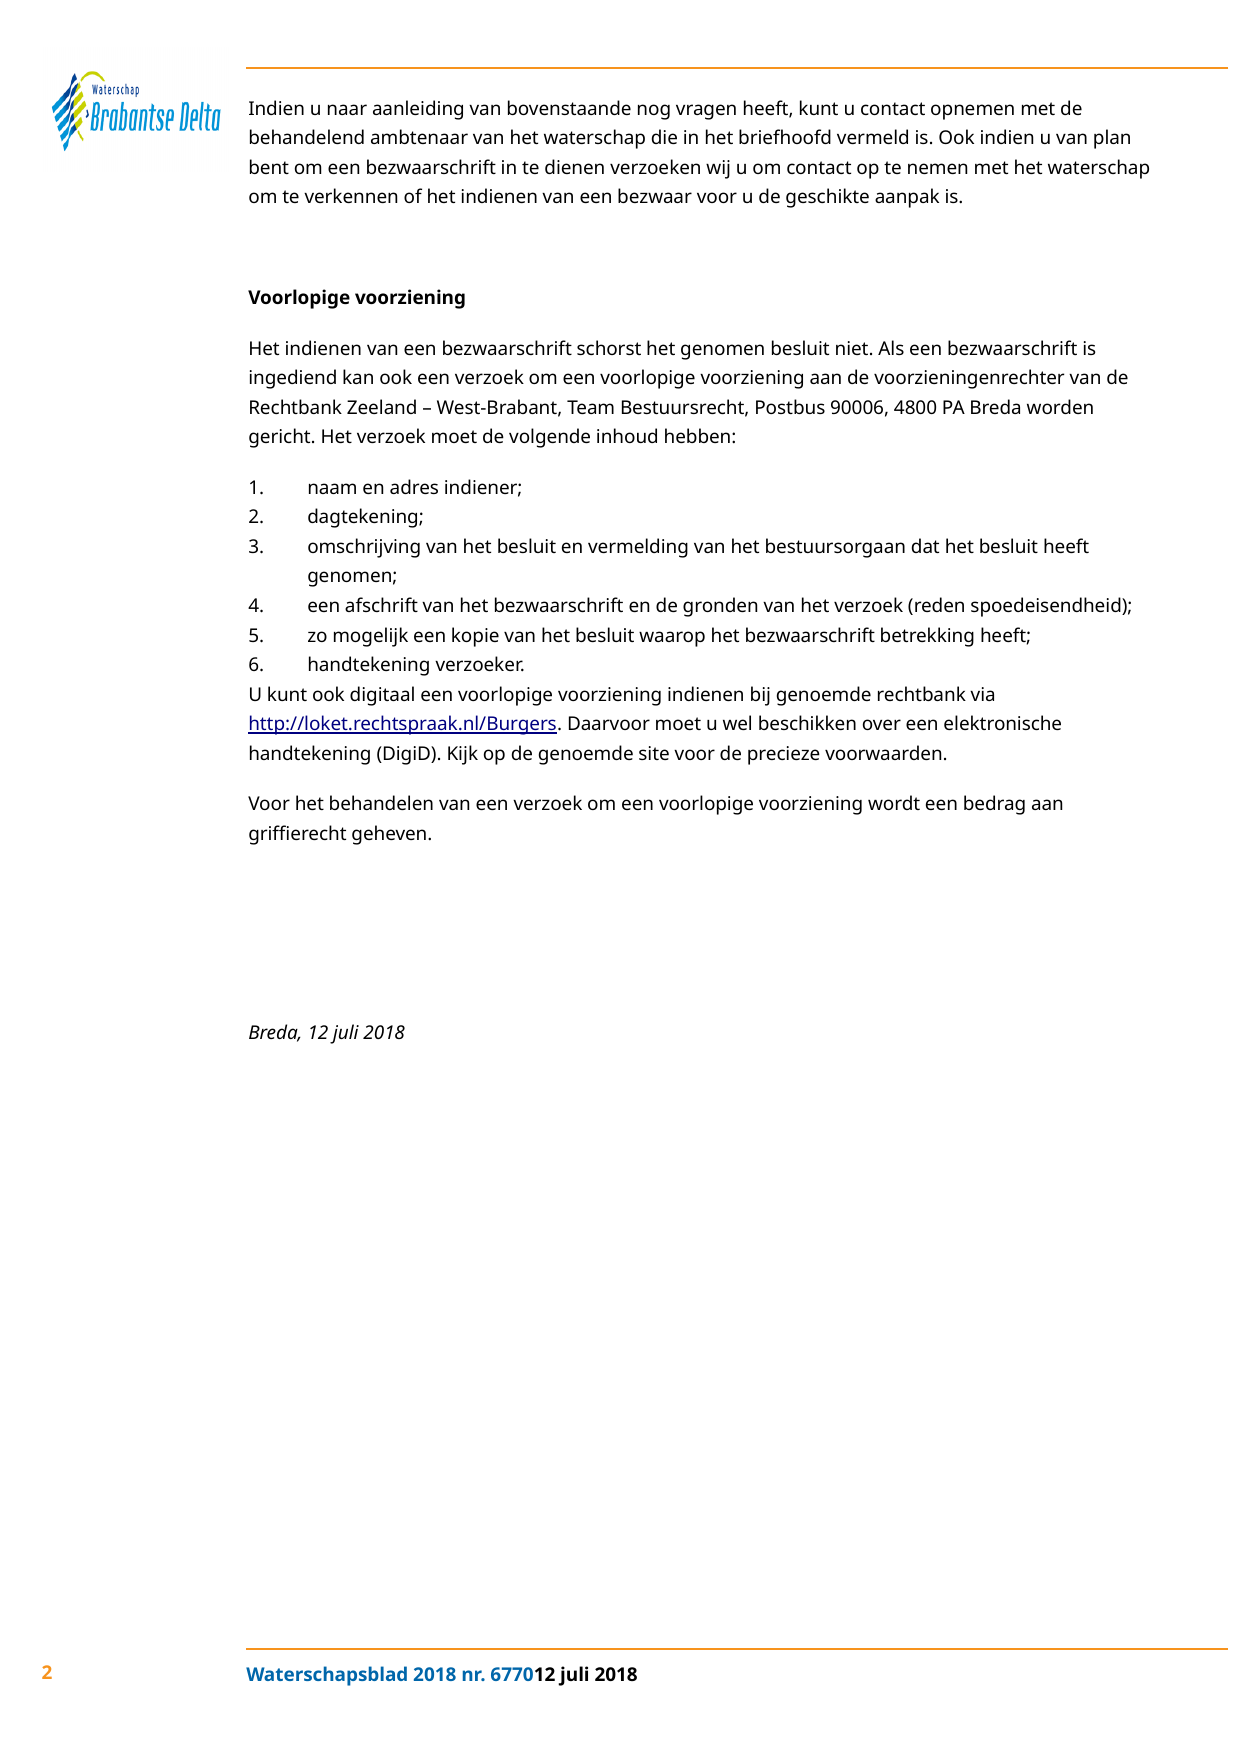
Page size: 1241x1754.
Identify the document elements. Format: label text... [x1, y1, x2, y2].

text Het indienen van een bezwaarschrift schorst het genomen besluit niet. Als een bezwaarschrift is ingediend kan ook een verzoek om een voorlopige voorziening aan de voorzieningenrechter van de Rechtbank Zeeland – West-Brabant, Team Bestuursrecht, Postbus 90006, 4800 PA Breda worden gericht. Het verzoek moet de volgende inhoud hebben: [248, 335, 1152, 449]
text Voor het behandelen van een verzoek om een voorlopige voorziening wordt een bedrag aan griffierecht geheven. [248, 791, 1152, 846]
text Voorlopige voorziening [248, 284, 1152, 310]
list naam en adres indiener; [248, 474, 1152, 500]
text U kunt ook digitaal een voorlopige voorziening indienen bij genoemde rechtbank via http://loket.rechtspraak.nl/Burgers. Daarvoor moet u wel beschikken over een elektronische handtekening (DigiD). Kijk op de genoemde site voor de precieze voorwaarden. [248, 681, 1152, 766]
list dagtekening; [248, 503, 1152, 529]
text Breda, 12 juli 2018 [248, 1019, 1152, 1045]
list omschrijving van het besluit en vermelding van het bestuursorgaan dat het besluit heeft genomen; [248, 533, 1152, 588]
list handtekening verzoeker. [248, 651, 1152, 677]
list een afschrift van het bezwaarschrift en de gronden van het verzoek (reden spoedeisendheid); [248, 592, 1152, 618]
list zo mogelijk een kopie van het besluit waarop het bezwaarschrift betrekking heeft; [248, 622, 1152, 648]
picture [41, 47, 231, 172]
text Indien u naar aanleiding van bovenstaande nog vragen heeft, kunt u contact opnemen met de behandelend ambtenaar van het waterschap die in het briefhoofd vermeld is. Ook indien u van plan bent om een bezwaarschrift in te dienen verzoeken wij u om contact op te nemen met het waterschap om te verkennen of het indienen van een bezwaar voor u de geschikte aanpak is. [248, 95, 1152, 209]
